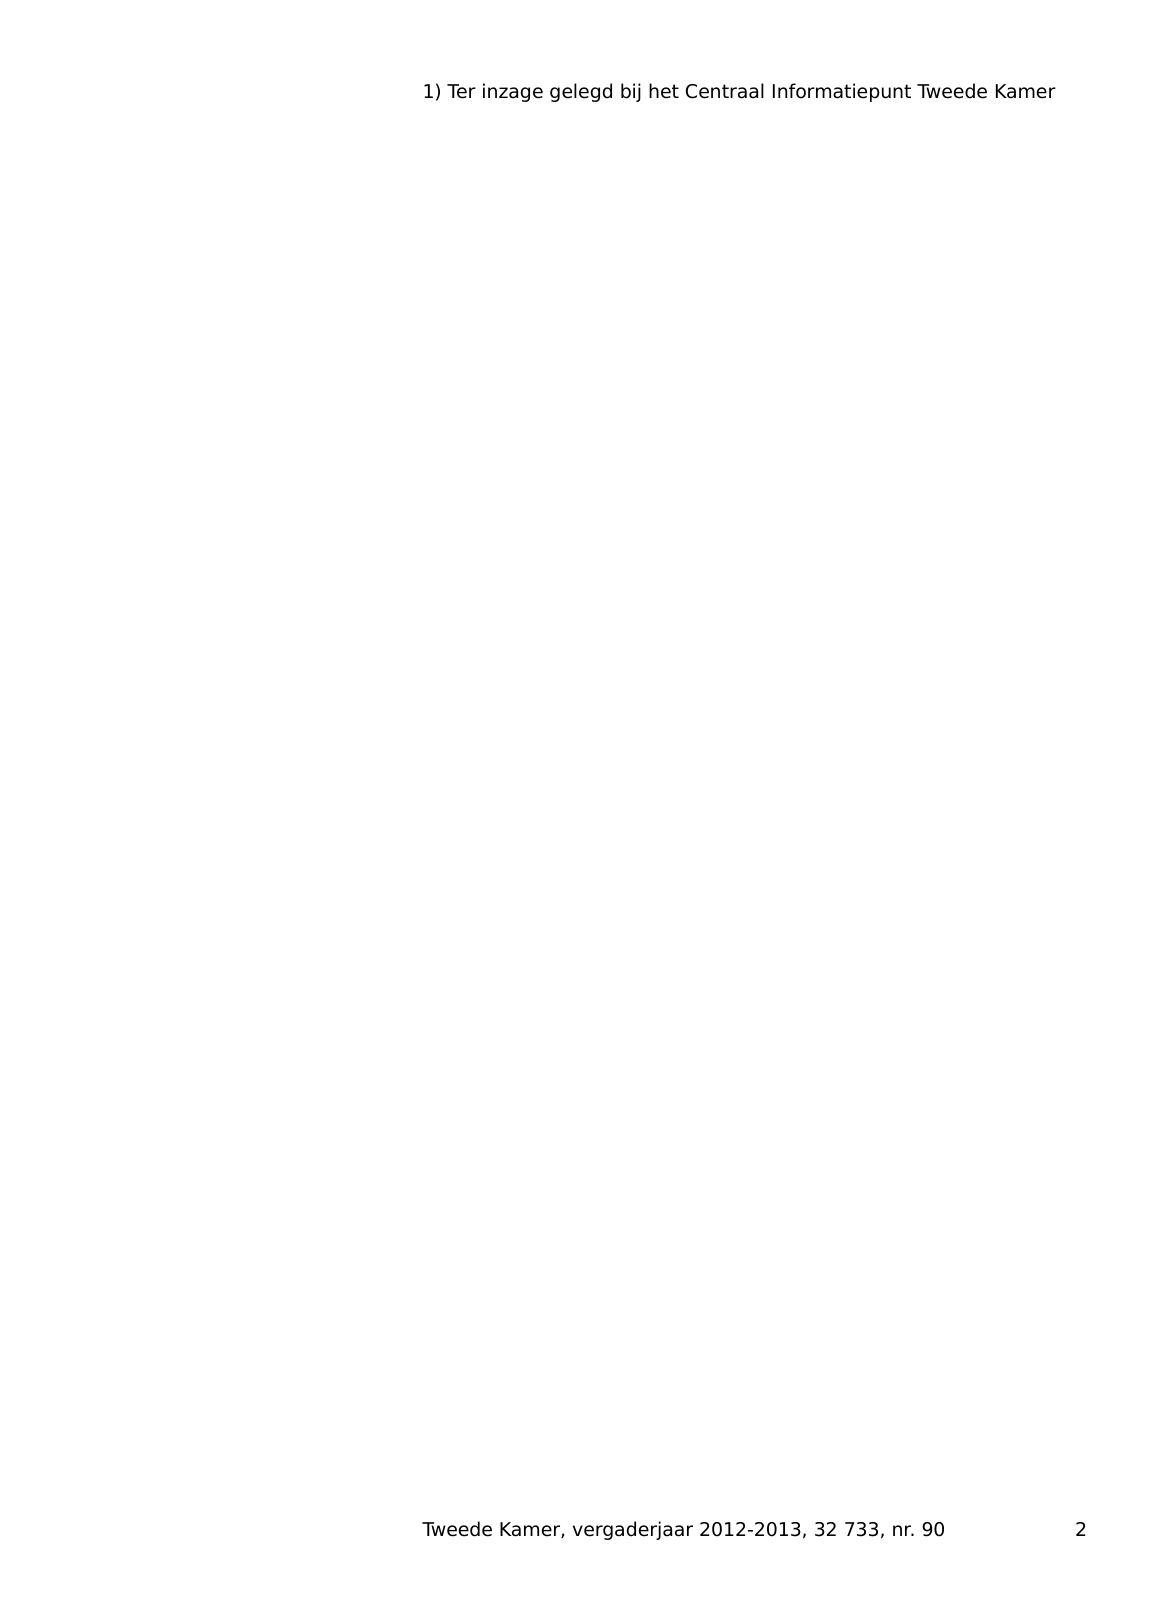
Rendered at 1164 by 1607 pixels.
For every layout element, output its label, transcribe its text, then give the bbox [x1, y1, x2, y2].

text 1) Ter inzage gelegd bij het Centraal Informatiepunt Tweede Kamer [422, 81, 1087, 103]
